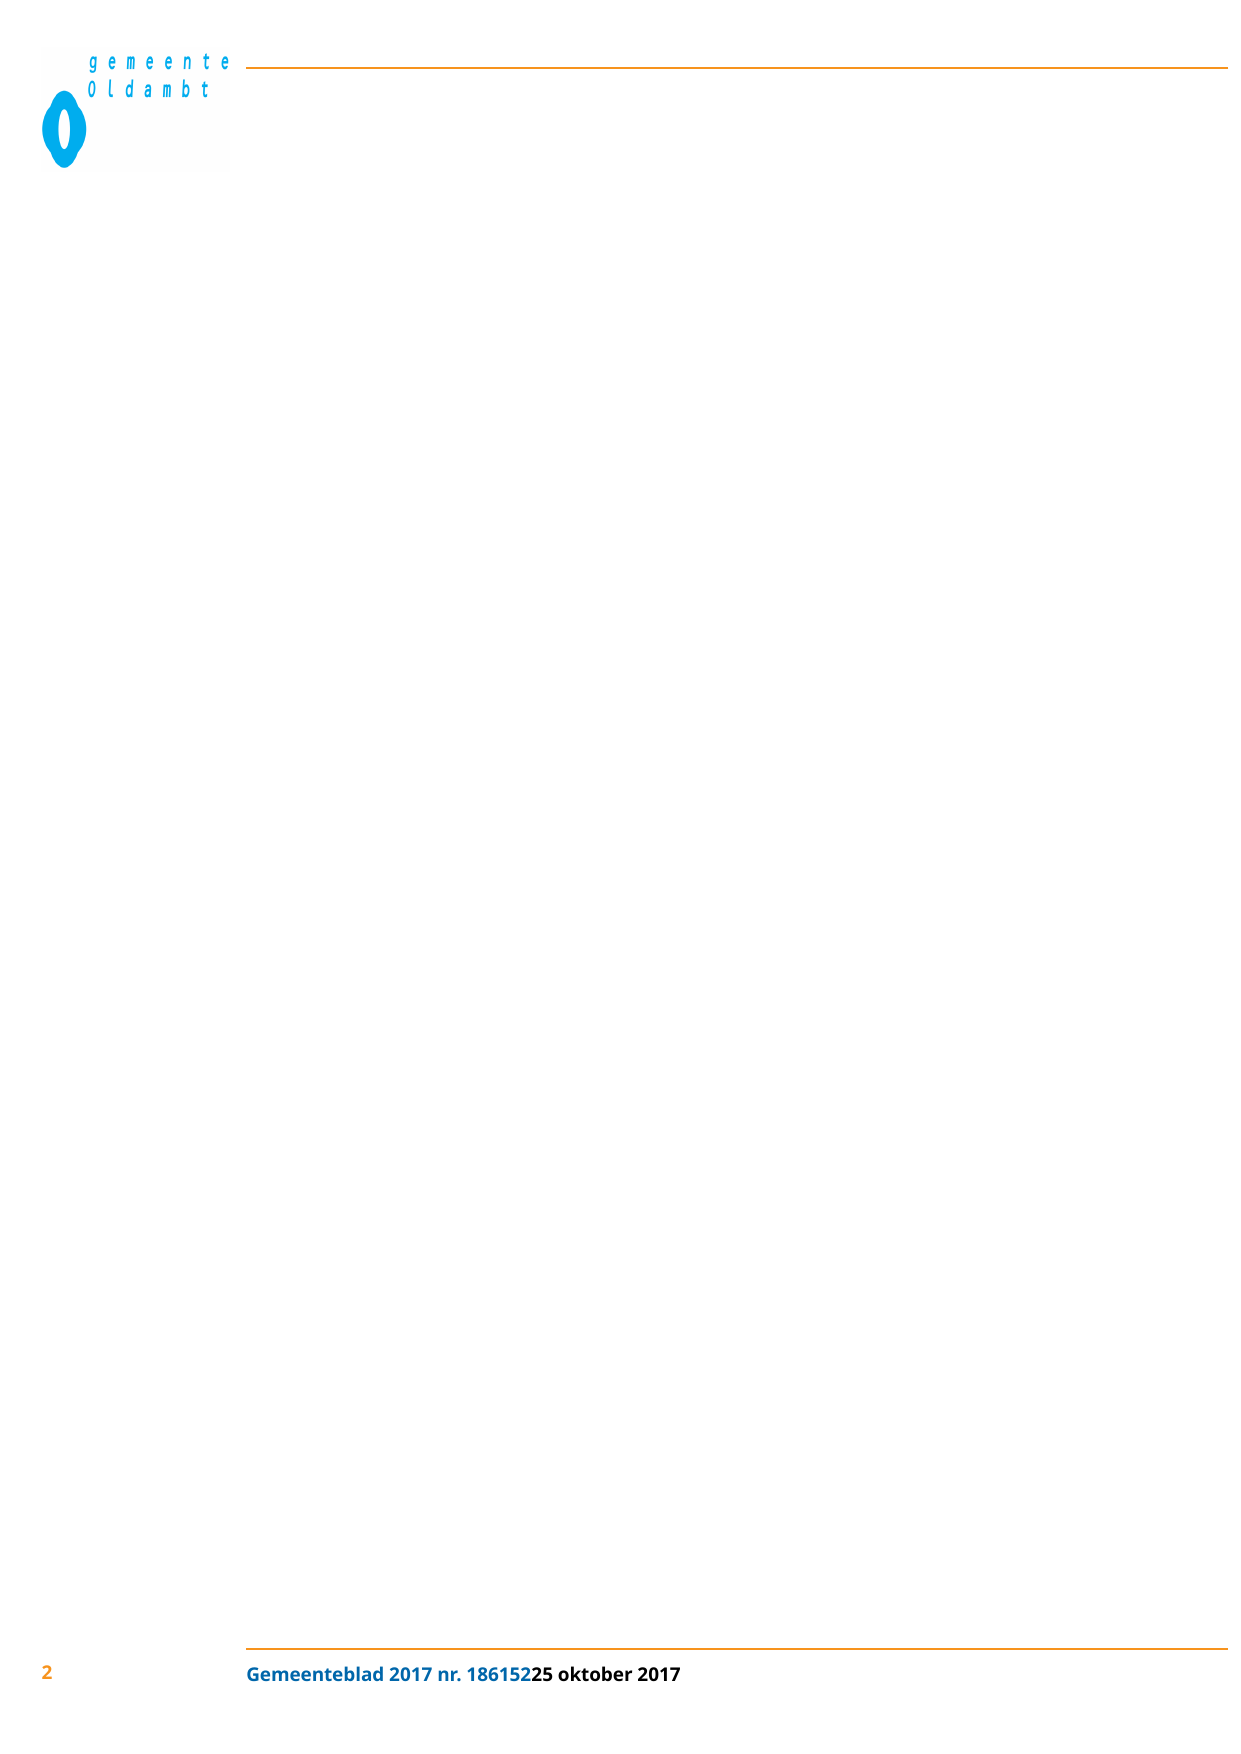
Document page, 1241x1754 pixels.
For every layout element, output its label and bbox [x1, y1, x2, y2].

picture [41, 47, 231, 172]
